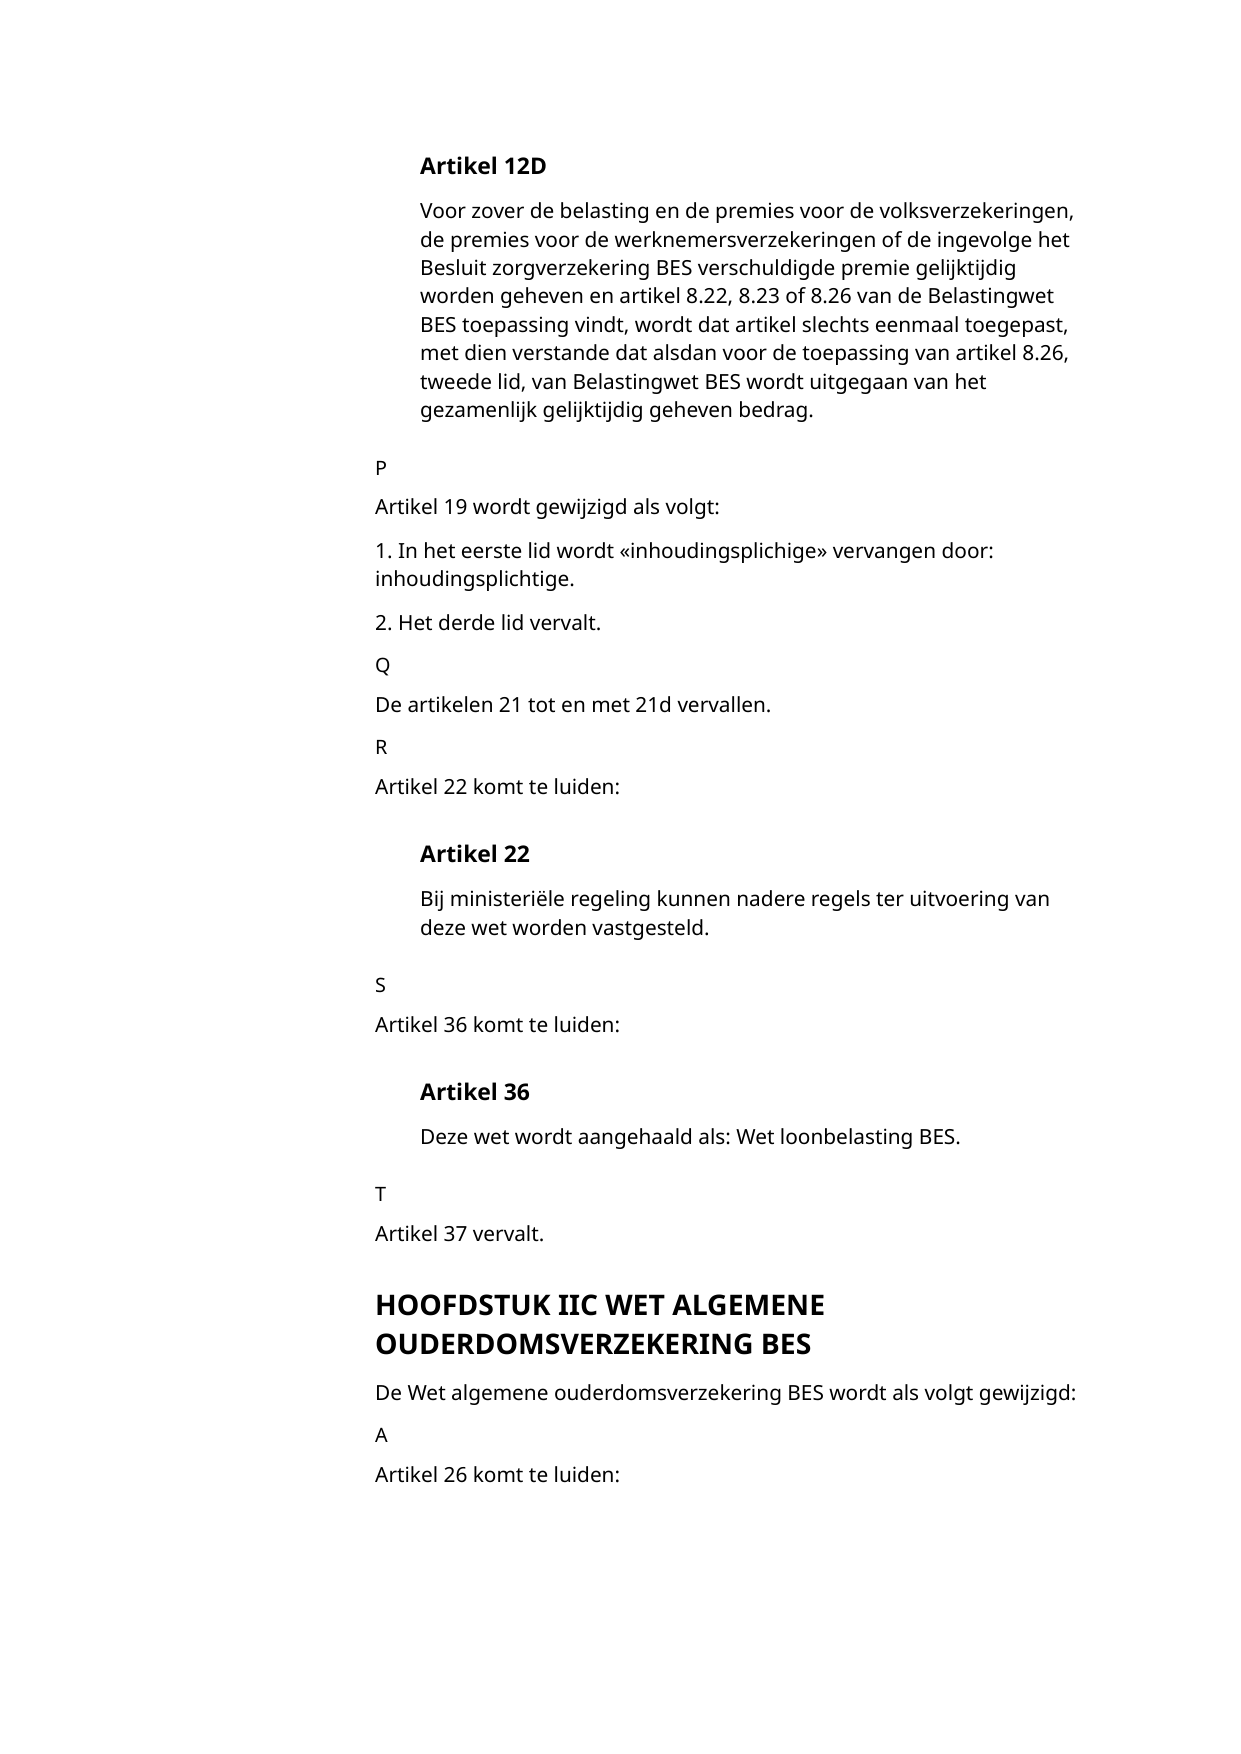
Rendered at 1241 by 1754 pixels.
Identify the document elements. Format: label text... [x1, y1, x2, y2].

text 2. Het derde lid vervalt. [375, 608, 1090, 636]
text Deze wet wordt aangehaald als: Wet loonbelasting BES. [420, 1122, 1090, 1151]
text 1. In het eerste lid wordt «inhoudingsplichige» vervangen door: inhoudingsplichtige. [375, 536, 1090, 593]
subtitle Artikel 22 [420, 838, 1090, 869]
text Artikel 36 komt te luiden: [375, 1010, 1090, 1038]
text Bij ministeriële regeling kunnen nadere regels ter uitvoering van deze wet worden vastgesteld. [420, 884, 1090, 941]
text T [375, 1181, 1090, 1208]
text R [375, 733, 1090, 760]
text A [375, 1421, 1090, 1448]
text Artikel 22 komt te luiden: [375, 772, 1090, 801]
text De artikelen 21 tot en met 21d vervallen. [375, 690, 1090, 718]
text Artikel 26 komt te luiden: [375, 1460, 1090, 1488]
subtitle Artikel 36 [420, 1076, 1090, 1107]
text Q [375, 651, 1090, 678]
text P [375, 454, 1090, 481]
text S [375, 971, 1090, 998]
text De Wet algemene ouderdomsverzekering BES wordt als volgt gewijzigd: [375, 1378, 1090, 1406]
subtitle Artikel 12D [420, 150, 1090, 181]
text Artikel 19 wordt gewijzigd als volgt: [375, 492, 1090, 521]
text Artikel 37 vervalt. [375, 1219, 1090, 1248]
text Voor zover de belasting en de premies voor de volksverzekeringen, de premies voor de werknemersverzekeringen of de ingevolge het Besluit zorgverzekering BES verschuldigde premie gelijktijdig worden geheven en artikel 8.22, 8.23 of 8.26 van de Belastingwet BES toepassing vindt, wordt dat artikel slechts eenmaal toegepast, met dien verstande dat alsdan voor de toepassing van artikel 8.26, tweede lid, van Belastingwet BES wordt uitgegaan van het gezamenlijk gelijktijdig geheven bedrag. [420, 196, 1090, 424]
subtitle HOOFDSTUK IIC WET ALGEMENE OUDERDOMSVERZEKERING BES [375, 1285, 1090, 1363]
